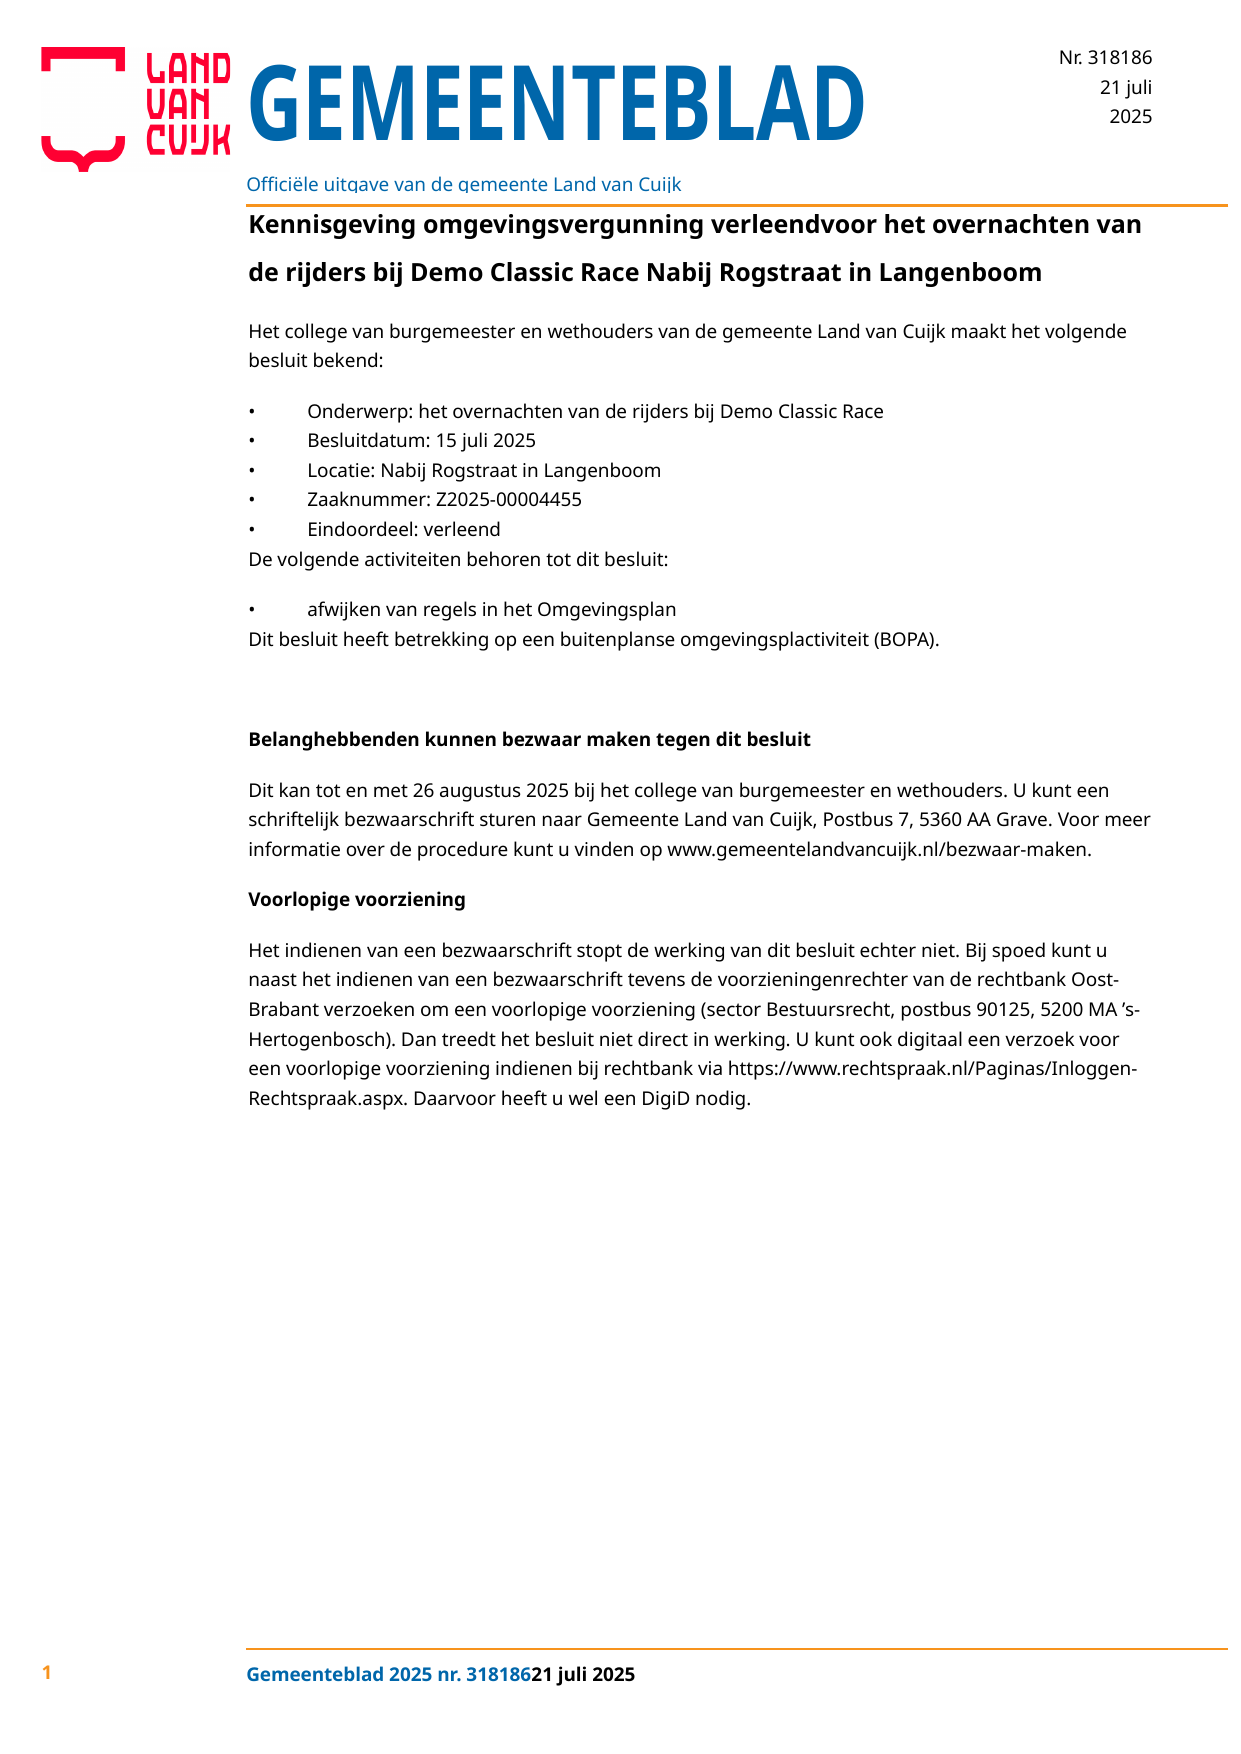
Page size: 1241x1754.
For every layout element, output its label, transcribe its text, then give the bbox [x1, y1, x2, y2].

text Kennisgeving omgevingsvergunning verleendvoor het overnachten van de rijders bij Demo Classic Race Nabij Rogstraat in Langenboom [248, 207, 1152, 288]
list Onderwerp: het overnachten van de rijders bij Demo Classic Race [248, 398, 1152, 424]
text Dit kan tot en met 26 augustus 2025 bij het college van burgemeester en wethouders. U kunt een schriftelijk bezwaarschrift sturen naar Gemeente Land van Cuijk, Postbus 7, 5360 AA Grave. Voor meer informatie over de procedure kunt u vinden op www.gemeentelandvancuijk.nl/bezwaar-maken. [248, 777, 1152, 862]
text Het indienen van een bezwaarschrift stopt de werking van dit besluit echter niet. Bij spoed kunt u naast het indienen van een bezwaarschrift tevens de voorzieningenrechter van de rechtbank Oost-Brabant verzoeken om een voorlopige voorziening (sector Bestuursrecht, postbus 90125, 5200 MA ’s-Hertogenbosch). Dan treedt het besluit niet direct in werking. U kunt ook digitaal een verzoek voor een voorlopige voorziening indienen bij rechtbank via https://www.rechtspraak.nl/Paginas/Inloggen-Rechtspraak.aspx. Daarvoor heeft u wel een DigiD nodig. [248, 937, 1152, 1111]
picture [41, 47, 231, 172]
text Belanghebbenden kunnen bezwaar maken tegen dit besluit [248, 727, 1152, 752]
list afwijken van regels in het Omgevingsplan [248, 596, 1152, 622]
list Eindoordeel: verleend [248, 516, 1152, 542]
text Het college van burgemeester en wethouders van de gemeente Land van Cuijk maakt het volgende besluit bekend: [248, 318, 1152, 373]
list Locatie: Nabij Rogstraat in Langenboom [248, 457, 1152, 483]
text Voorlopige voorziening [248, 887, 1152, 912]
list Besluitdatum: 15 juli 2025 [248, 427, 1152, 453]
list Zaaknummer: Z2025-00004455 [248, 487, 1152, 512]
text Dit besluit heeft betrekking op een buitenplanse omgevingsplactiviteit (BOPA). [248, 626, 1152, 652]
text De volgende activiteiten behoren tot dit besluit: [248, 546, 1152, 572]
